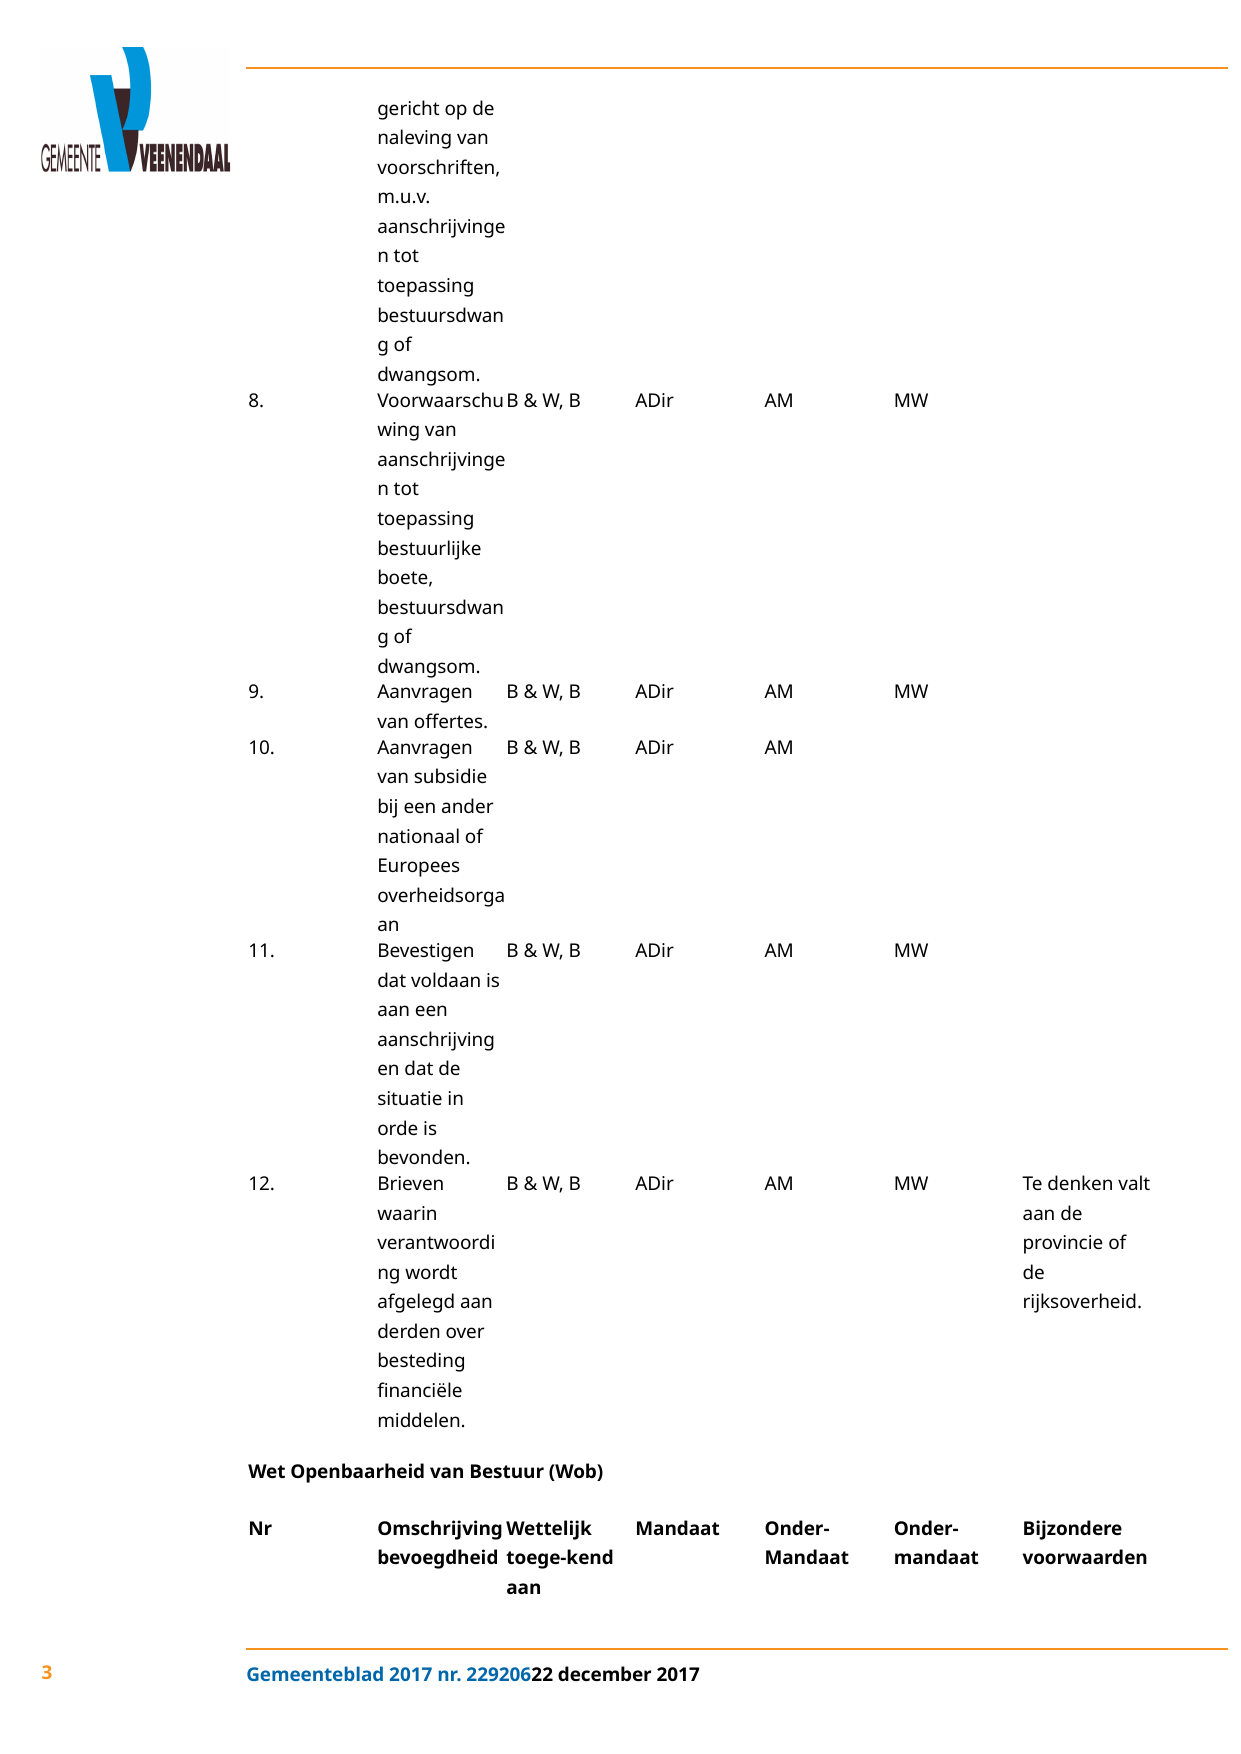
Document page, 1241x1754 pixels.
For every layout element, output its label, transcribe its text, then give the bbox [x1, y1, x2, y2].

table_cell B & W, B [506, 387, 635, 679]
table_header Nr [248, 1515, 377, 1599]
table_cell [248, 734, 377, 937]
table_header Onder- Mandaat [764, 1515, 893, 1599]
table_cell MW [894, 679, 1022, 734]
table_cell MW [894, 1170, 1022, 1432]
table_cell ADir [635, 734, 764, 937]
table_header Wettelijk toege-kend aan [506, 1515, 635, 1599]
table_cell Bevestigen dat voldaan is aan een aanschrijving en dat de situatie in orde is bevonden. [377, 937, 506, 1170]
table_cell Aanvragen van offertes. [377, 679, 506, 734]
table_cell [1023, 734, 1152, 937]
table_cell AM [764, 1170, 893, 1432]
table_cell [635, 95, 764, 387]
table_cell Brieven waarin verantwoording wordt afgelegd aan derden over besteding financiële middelen. [377, 1170, 506, 1432]
table_cell B & W, B [506, 679, 635, 734]
table_cell [894, 734, 1022, 937]
table_header Bijzondere voorwaarden [1023, 1515, 1152, 1599]
table_cell AM [764, 734, 893, 937]
table_cell [1023, 387, 1152, 679]
table_cell MW [894, 387, 1022, 679]
table_header Omschrijving bevoegdheid [377, 1515, 506, 1599]
table_cell [894, 95, 1022, 387]
table_cell ADir [635, 387, 764, 679]
table_cell [1023, 95, 1152, 387]
table_cell B & W, B [506, 1170, 635, 1432]
table_header Mandaat [635, 1515, 764, 1599]
table_cell [248, 95, 377, 387]
table_cell [764, 95, 893, 387]
table_cell Voorwaarschuwing van aanschrijvingen tot toepassing bestuurlijke boete, bestuursdwang of dwangsom. [377, 387, 506, 679]
table_cell AM [764, 387, 893, 679]
table_header Onder-mandaat [894, 1515, 1022, 1599]
table_cell AM [764, 937, 893, 1170]
table_cell B & W, B [506, 734, 635, 937]
picture [123, 47, 231, 172]
table_cell [248, 1170, 377, 1432]
table_cell [248, 937, 377, 1170]
table_cell [506, 95, 635, 387]
table_cell [1023, 937, 1152, 1170]
table_cell [248, 387, 377, 679]
table_cell B & W, B [506, 937, 635, 1170]
table_cell gericht op de naleving van voorschriften, m.u.v. aanschrijvingen tot toepassing bestuursdwang of dwangsom. [377, 95, 506, 387]
table_cell Aanvragen van subsidie bij een ander nationaal of Europees overheidsorgaan [377, 734, 506, 937]
table_cell ADir [635, 679, 764, 734]
table_cell ADir [635, 937, 764, 1170]
table_cell ADir [635, 1170, 764, 1432]
table_cell [1023, 679, 1152, 734]
picture [41, 47, 130, 172]
table_cell Te denken valt aan de provincie of de rijksoverheid. [1023, 1170, 1152, 1432]
text Wet Openbaarheid van Bestuur (Wob) [248, 1457, 1152, 1485]
table_cell [248, 679, 377, 734]
table_cell AM [764, 679, 893, 734]
table_cell MW [894, 937, 1022, 1170]
